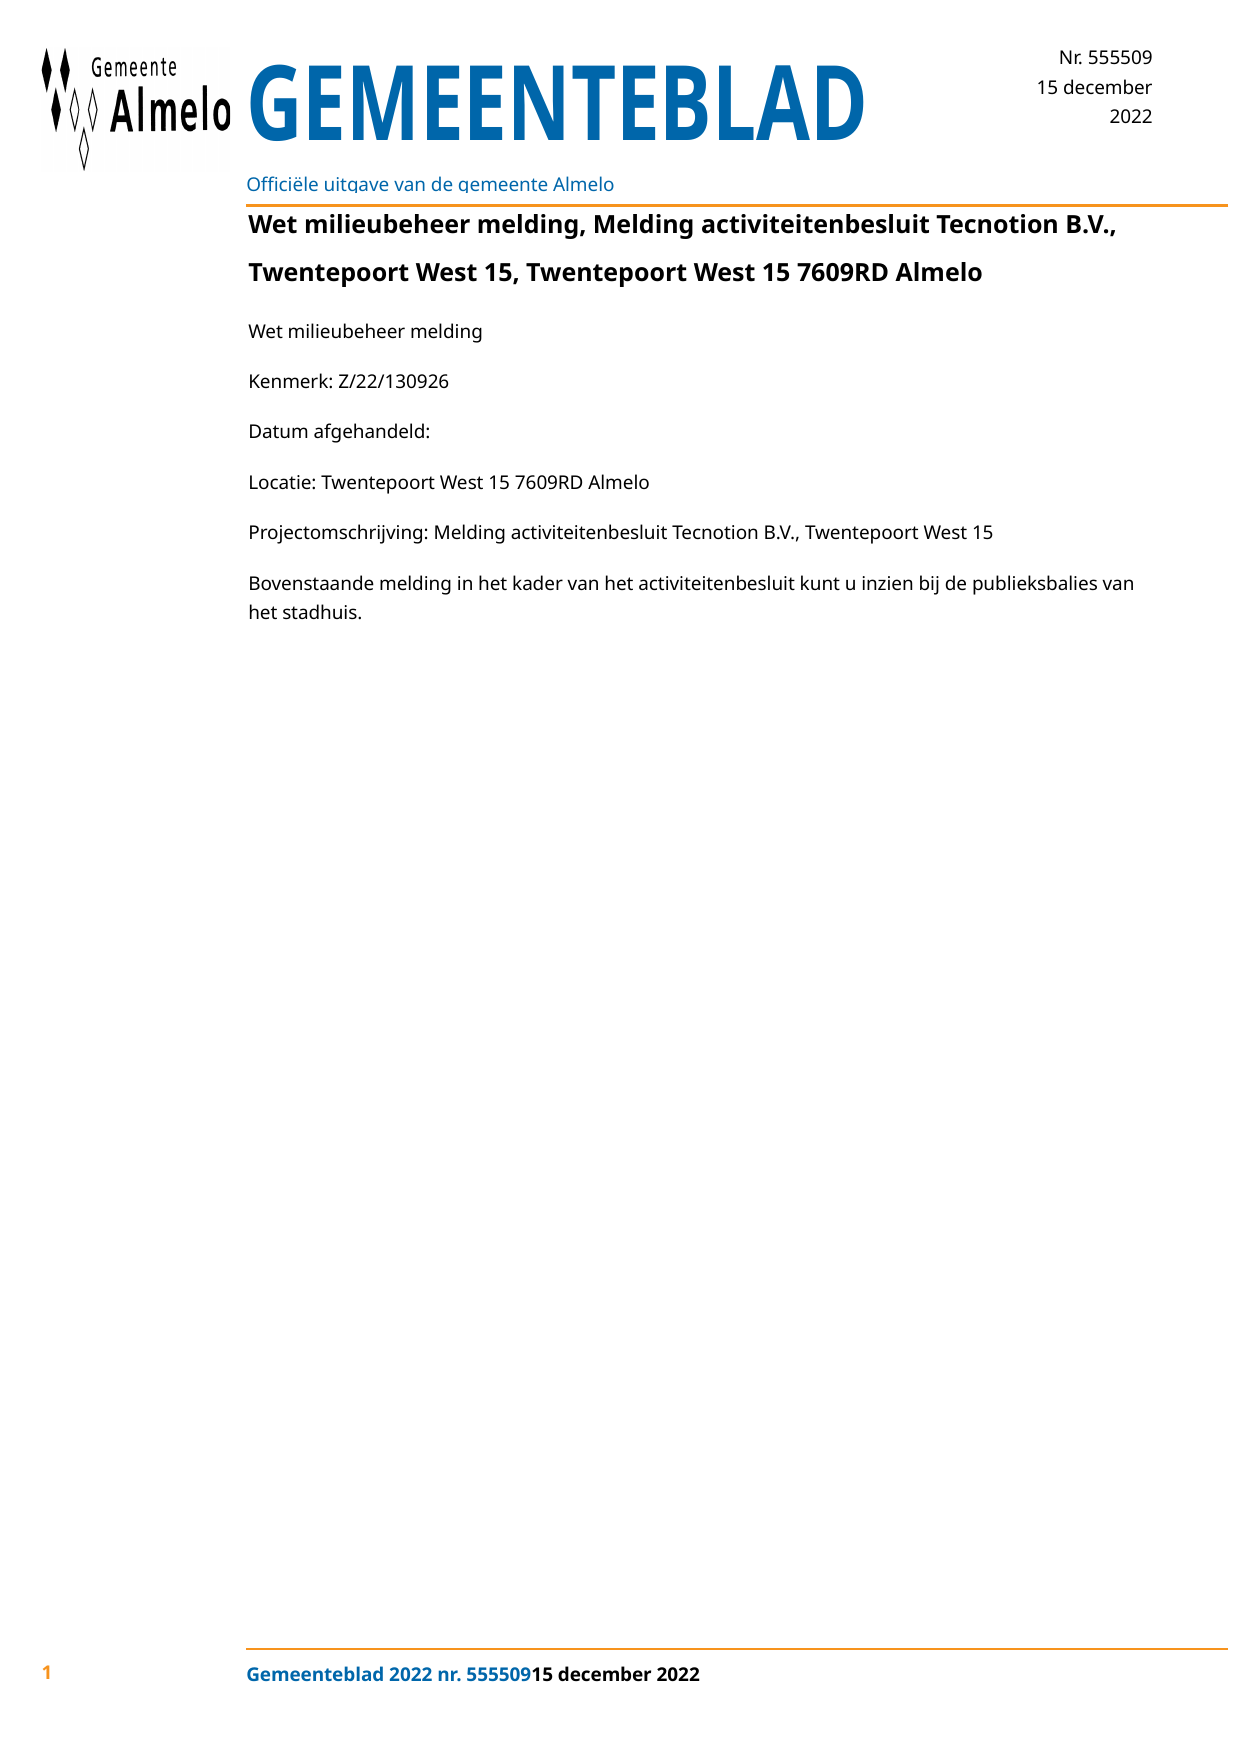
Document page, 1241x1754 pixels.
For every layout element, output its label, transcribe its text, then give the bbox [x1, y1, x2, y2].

text Kenmerk: Z/22/130926 [248, 368, 1152, 394]
text Bovenstaande melding in het kader van het activiteitenbesluit kunt u inzien bij de publieksbalies van het stadhuis. [248, 570, 1152, 625]
text Wet milieubeheer melding, Melding activiteitenbesluit Tecnotion B.V., Twentepoort West 15, Twentepoort West 15 7609RD Almelo [248, 207, 1152, 288]
text Locatie: Twentepoort West 15 7609RD Almelo [248, 469, 1152, 495]
text Projectomschrijving: Melding activiteitenbesluit Tecnotion B.V., Twentepoort West 15 [248, 519, 1152, 545]
picture [41, 47, 231, 172]
text Datum afgehandeld: [248, 419, 1152, 444]
text Wet milieubeheer melding [248, 318, 1152, 344]
